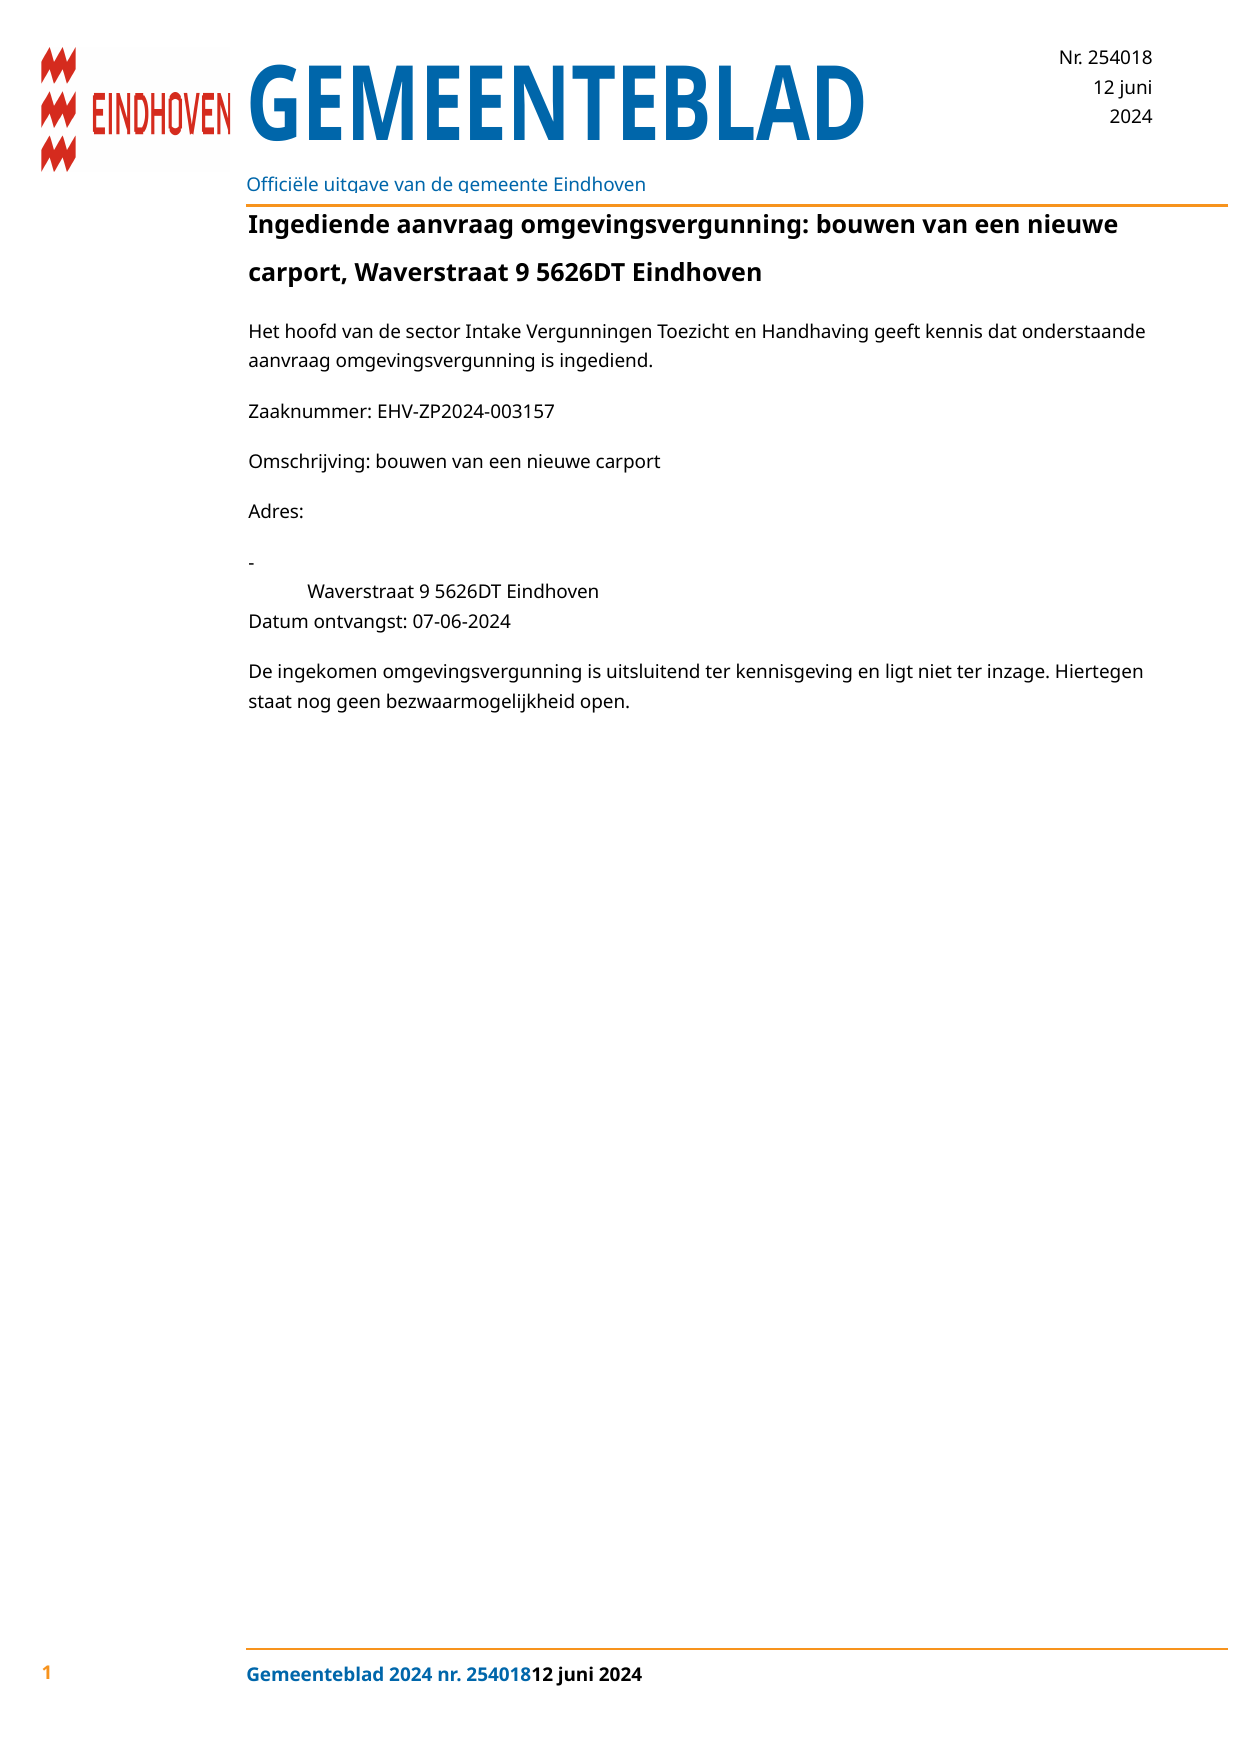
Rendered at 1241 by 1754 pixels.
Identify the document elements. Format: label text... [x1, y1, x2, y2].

text Adres: [248, 499, 1152, 524]
text Datum ontvangst: 07-06-2024 [248, 608, 1152, 634]
text Zaaknummer: EHV-ZP2024-003157 [248, 398, 1152, 424]
picture [41, 47, 231, 172]
text Ingediende aanvraag omgevingsvergunning: bouwen van een nieuwe carport, Waverstraat 9 5626DT Eindhoven [248, 207, 1152, 288]
text De ingekomen omgevingsvergunning is uitsluitend ter kennisgeving en ligt niet ter inzage. Hiertegen staat nog geen bezwaarmogelijkheid open. [248, 659, 1152, 714]
text Het hoofd van de sector Intake Vergunningen Toezicht en Handhaving geeft kennis dat onderstaande aanvraag omgevingsvergunning is ingediend. [248, 318, 1152, 373]
text Omschrijving: bouwen van een nieuwe carport [248, 448, 1152, 474]
list Waverstraat 9 5626DT Eindhoven [248, 579, 1152, 604]
